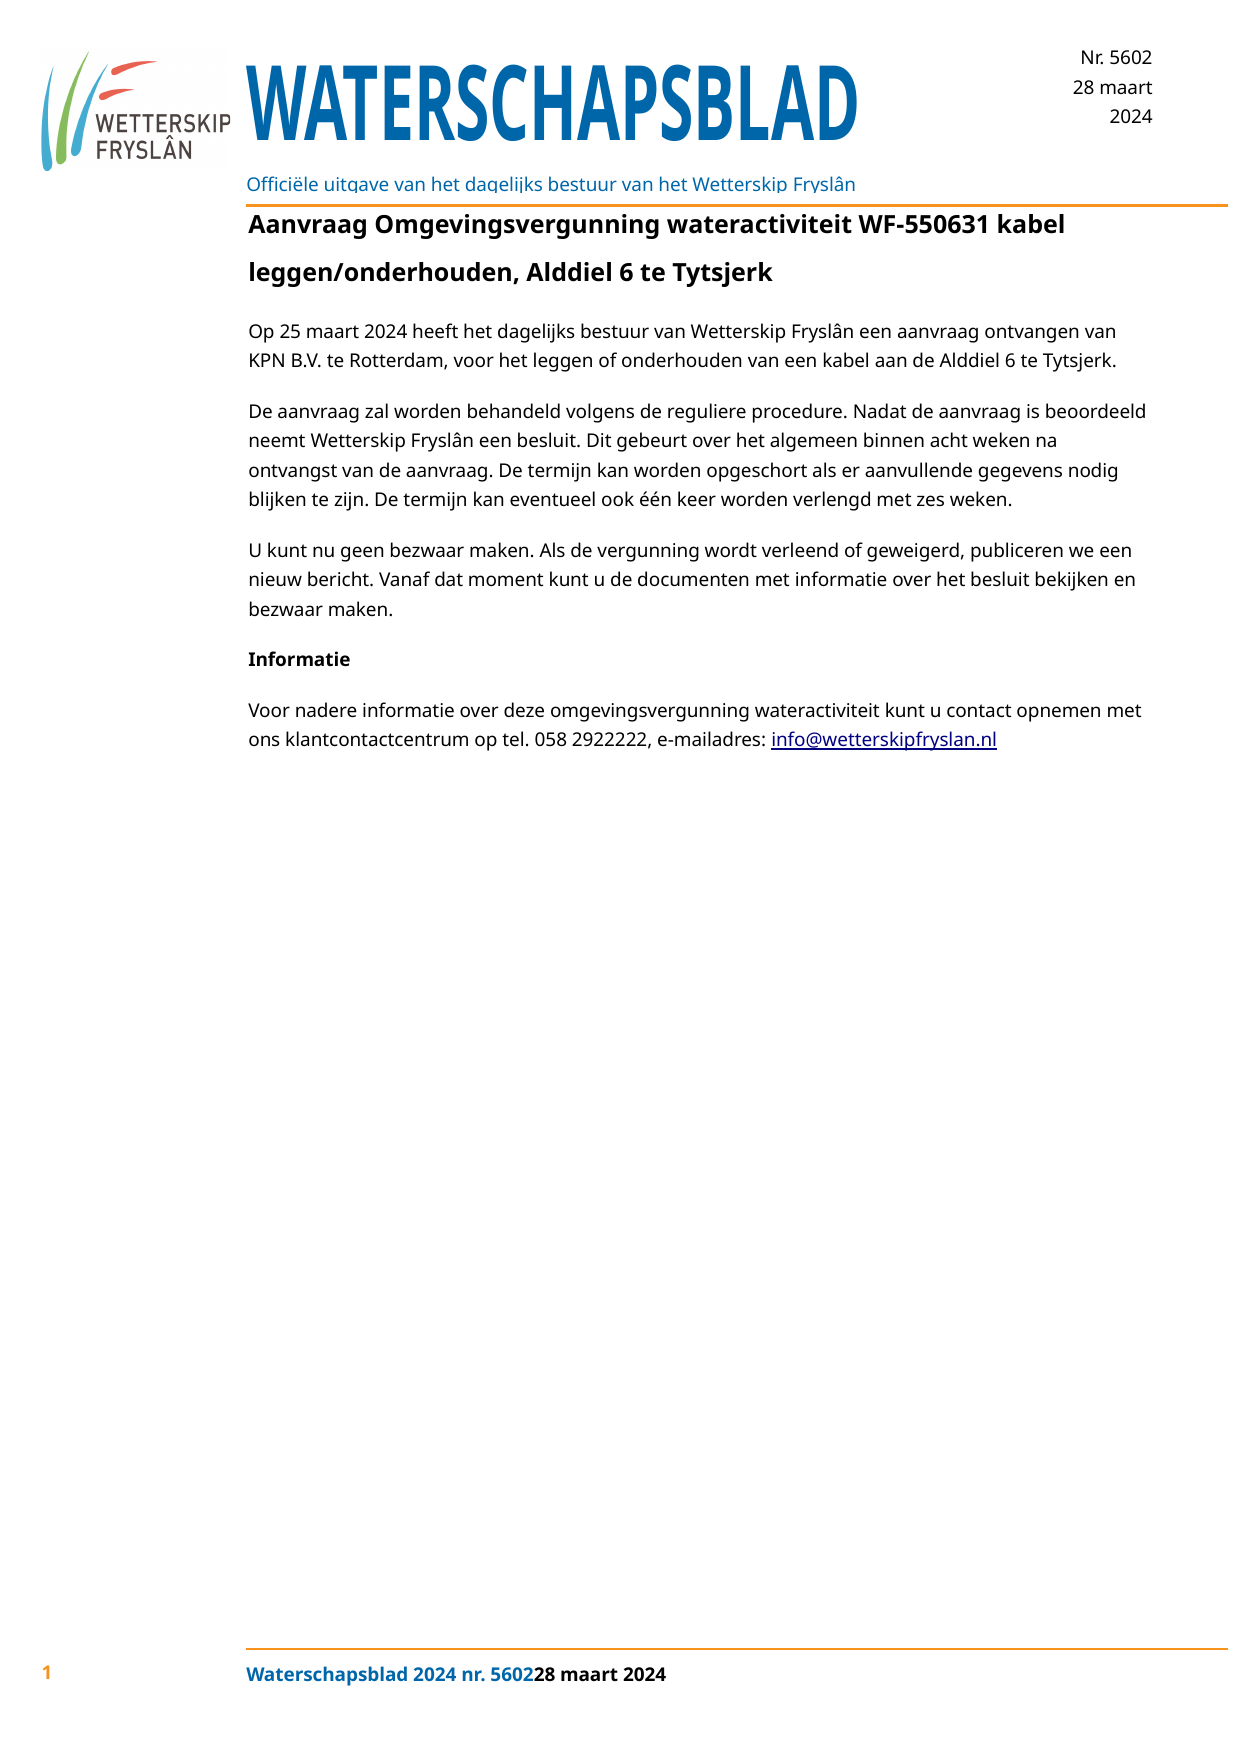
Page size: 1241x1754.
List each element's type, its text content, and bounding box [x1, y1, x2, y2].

picture [41, 47, 231, 172]
text Op 25 maart 2024 heeft het dagelijks bestuur van Wetterskip Fryslân een aanvraag ontvangen van KPN B.V. te Rotterdam, voor het leggen of onderhouden van een kabel aan de Alddiel 6 te Tytsjerk. [248, 318, 1152, 373]
text De aanvraag zal worden behandeld volgens de reguliere procedure. Nadat de aanvraag is beoordeeld neemt Wetterskip Fryslân een besluit. Dit gebeurt over het algemeen binnen acht weken na ontvangst van de aanvraag. De termijn kan worden opgeschort als er aanvullende gegevens nodig blijken te zijn. De termijn kan eventueel ook één keer worden verlengd met zes weken. [248, 398, 1152, 512]
text Aanvraag Omgevingsvergunning wateractiviteit WF-550631 kabel leggen/onderhouden, Alddiel 6 te Tytsjerk [248, 207, 1152, 288]
text Voor nadere informatie over deze omgevingsvergunning wateractiviteit kunt u contact opnemen met ons klantcontactcentrum op tel. 058 2922222, e-mailadres: info@wetterskipfryslan.nl [248, 697, 1152, 752]
text Informatie [248, 647, 1152, 672]
text U kunt nu geen bezwaar maken. Als de vergunning wordt verleend of geweigerd, publiceren we een nieuw bericht. Vanaf dat moment kunt u de documenten met informatie over het besluit bekijken en bezwaar maken. [248, 537, 1152, 622]
